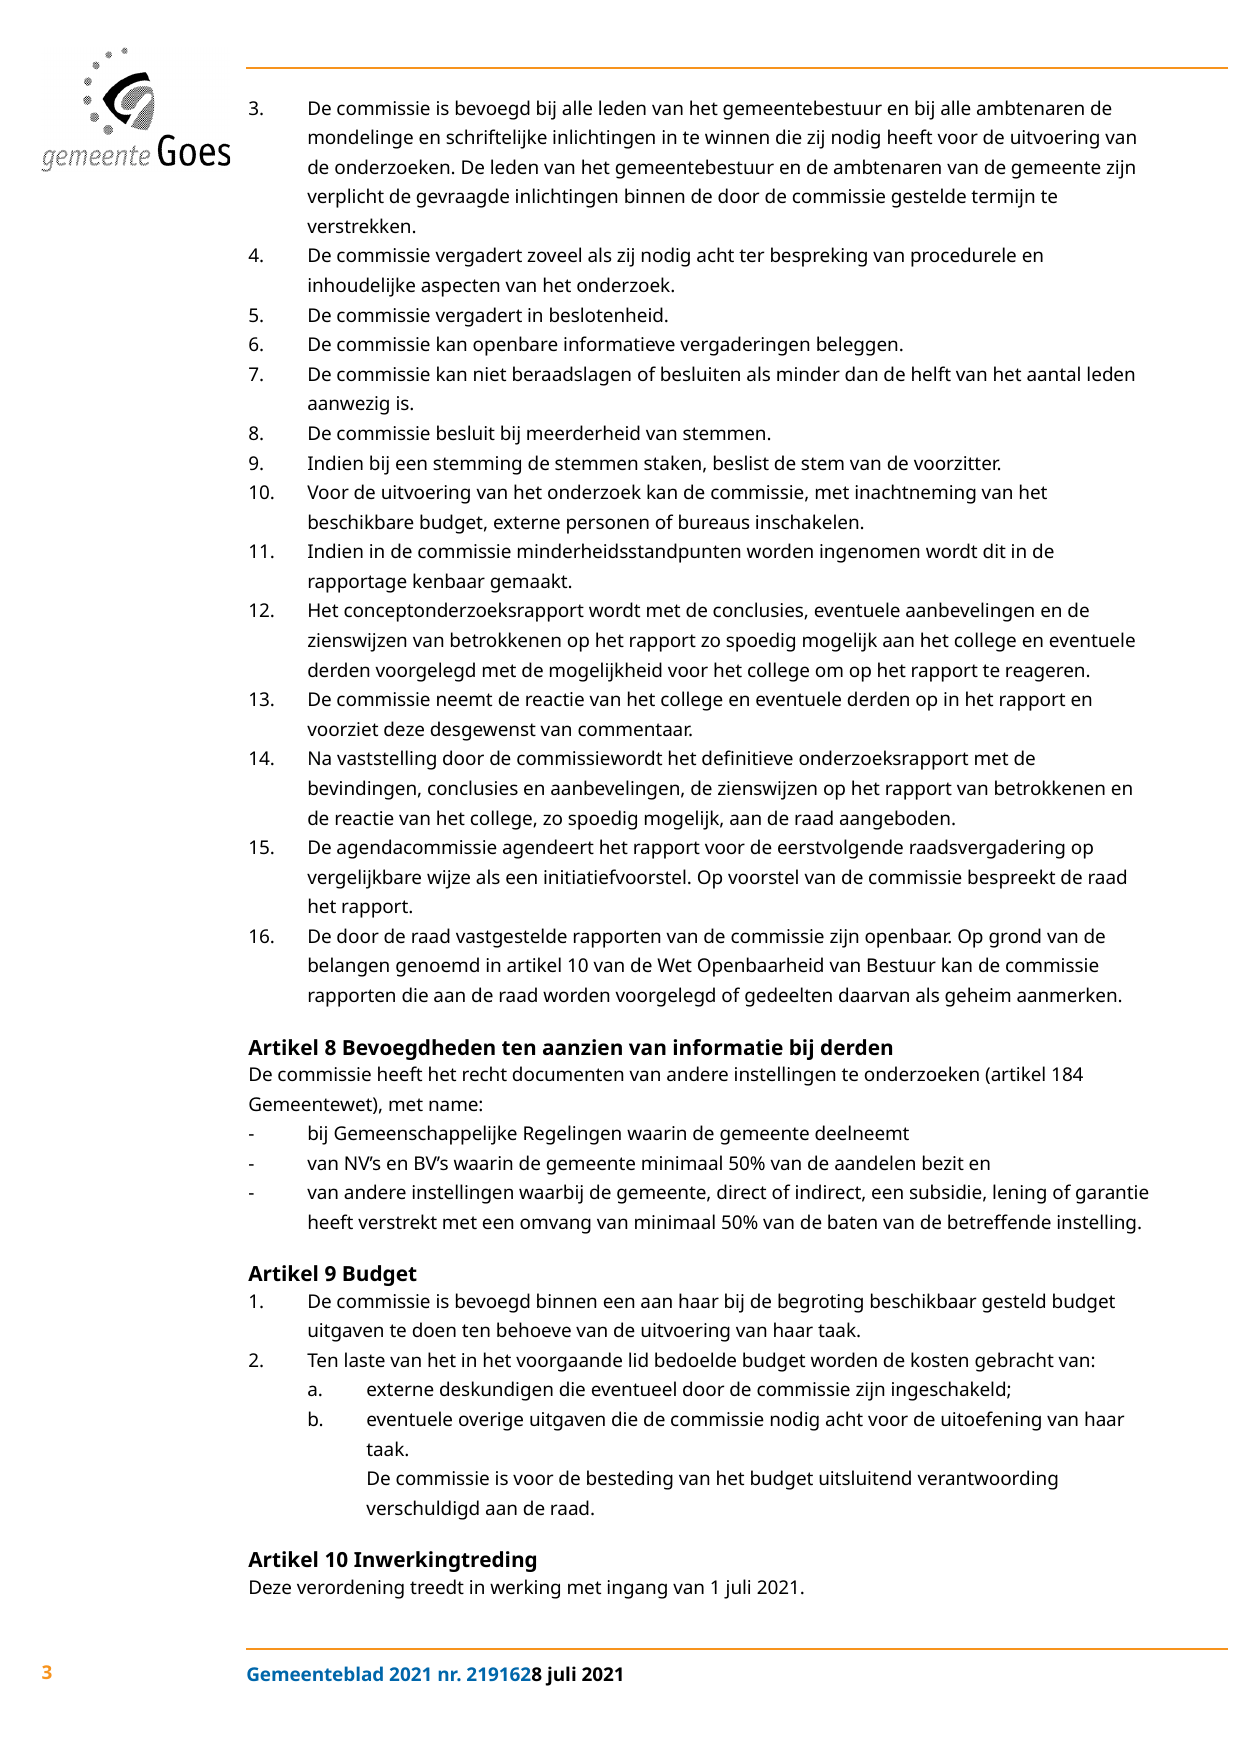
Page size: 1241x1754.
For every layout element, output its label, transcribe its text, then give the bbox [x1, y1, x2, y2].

list De commissie vergadert in beslotenheid. [248, 302, 1152, 328]
list De agendacommissie agendeert het rapport voor de eerstvolgende raadsvergadering op vergelijkbare wijze als een initiatiefvoorstel. Op voorstel van de commissie bespreekt de raad het rapport. [248, 834, 1152, 919]
list van NV’s en BV’s waarin de gemeente minimaal 50% van de aandelen bezit en [248, 1150, 1152, 1176]
text Artikel 10 Inwerkingtreding [248, 1545, 1152, 1574]
list De commissie kan openbare informatieve vergaderingen beleggen. [248, 331, 1152, 357]
list De commissie is bevoegd bij alle leden van het gemeentebestuur en bij alle ambtenaren de mondelinge en schriftelijke inlichtingen in te winnen die zij nodig heeft voor de uitvoering van de onderzoeken. De leden van het gemeentebestuur en de ambtenaren van de gemeente zijn verplicht de gevraagde inlichtingen binnen de door de commissie gestelde termijn te verstrekken. [248, 95, 1152, 239]
list Het conceptonderzoeksrapport wordt met de conclusies, eventuele aanbevelingen en de zienswijzen van betrokkenen op het rapport zo spoedig mogelijk aan het college en eventuele derden voorgelegd met de mogelijkheid voor het college om op het rapport te reageren. [248, 598, 1152, 683]
list De commissie neemt de reactie van het college en eventuele derden op in het rapport en voorziet deze desgewenst van commentaar. [248, 686, 1152, 742]
list De commissie vergadert zoveel als zij nodig acht ter bespreking van procedurele en inhoudelijke aspecten van het onderzoek. [248, 243, 1152, 298]
list eventuele overige uitgaven die de commissie nodig acht voor de uitoefening van haar taak. [307, 1406, 1152, 1462]
text Artikel 8 Bevoegdheden ten aanzien van informatie bij derden [248, 1033, 1152, 1061]
list Indien in de commissie minderheidsstandpunten worden ingenomen wordt dit in de rapportage kenbaar gemaakt. [248, 538, 1152, 594]
text Deze verordening treedt in werking met ingang van 1 juli 2021. [248, 1574, 1152, 1599]
list Ten laste van het in het voorgaande lid bedoelde budget worden de kosten gebracht van: [248, 1347, 1152, 1373]
text De commissie heeft het recht documenten van andere instellingen te onderzoeken (artikel 184 Gemeentewet), met name: [248, 1061, 1152, 1116]
list Voor de uitvoering van het onderzoek kan de commissie, met inachtneming van het beschikbare budget, externe personen of bureaus inschakelen. [248, 479, 1152, 535]
list De door de raad vastgestelde rapporten van de commissie zijn openbaar. Op grond van de belangen genoemd in artikel 10 van de Wet Openbaarheid van Bestuur kan de commissie rapporten die aan de raad worden voorgelegd of gedeelten daarvan als geheim aanmerken. [248, 923, 1152, 1008]
list De commissie is bevoegd binnen een aan haar bij de begroting beschikbaar gesteld budget uitgaven te doen ten behoeve van de uitvoering van haar taak. [248, 1288, 1152, 1343]
list van andere instellingen waarbij de gemeente, direct of indirect, een subsidie, lening of garantie heeft verstrekt met een omvang van minimaal 50% van de baten van de betreffende instelling. [248, 1179, 1152, 1235]
list externe deskundigen die eventueel door de commissie zijn ingeschakeld; [307, 1377, 1152, 1402]
list De commissie kan niet beraadslagen of besluiten als minder dan de helft van het aantal leden aanwezig is. [248, 361, 1152, 416]
list De commissie besluit bij meerderheid van stemmen. [248, 420, 1152, 446]
list Indien bij een stemming de stemmen staken, beslist de stem van de voorzitter. [248, 450, 1152, 476]
list De commissie is voor de besteding van het budget uitsluitend verantwoording verschuldigd aan de raad. [307, 1465, 1152, 1521]
list bij Gemeenschappelijke Regelingen waarin de gemeente deelneemt [248, 1120, 1152, 1146]
text Artikel 9 Budget [248, 1259, 1152, 1288]
list Na vaststelling door de commissiewordt het definitieve onderzoeksrapport met de bevindingen, conclusies en aanbevelingen, de zienswijzen op het rapport van betrokkenen en de reactie van het college, zo spoedig mogelijk, aan de raad aangeboden. [248, 746, 1152, 831]
picture [41, 47, 231, 172]
